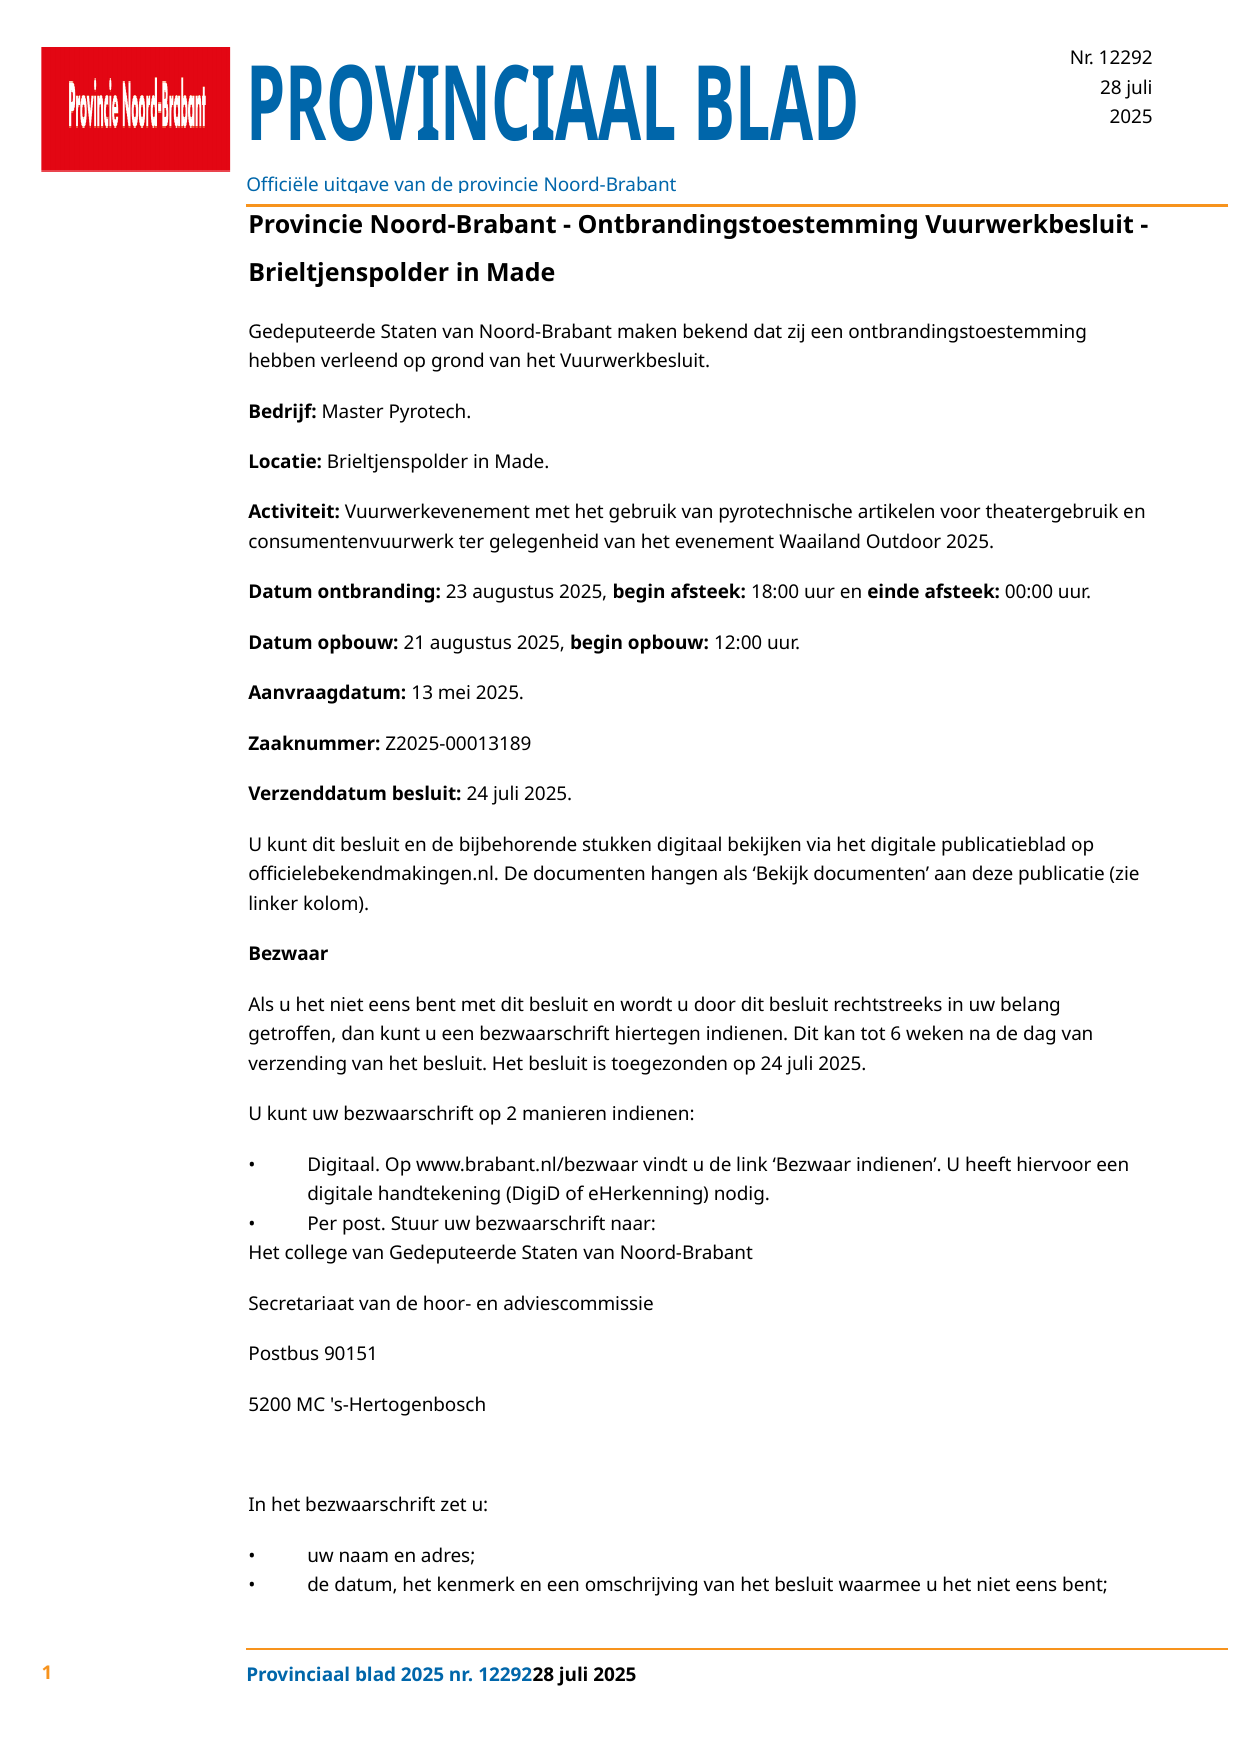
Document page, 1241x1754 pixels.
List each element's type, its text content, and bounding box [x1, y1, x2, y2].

text U kunt dit besluit en de bijbehorende stukken digitaal bekijken via het digitale publicatieblad op officielebekendmakingen.nl. De documenten hangen als ‘Bekijk documenten’ aan deze publicatie (zie linker kolom). [248, 831, 1152, 916]
text Het college van Gedeputeerde Staten van Noord-Brabant [248, 1239, 1152, 1265]
text Secretariaat van de hoor- en adviescommissie [248, 1290, 1152, 1316]
picture [41, 47, 231, 172]
list uw naam en adres; [248, 1542, 1152, 1568]
text Datum opbouw: 21 augustus 2025, begin opbouw: 12:00 uur. [248, 629, 1152, 655]
text Als u het niet eens bent met dit besluit en wordt u door dit besluit rechtstreeks in uw belang getroffen, dan kunt u een bezwaarschrift hiertegen indienen. Dit kan tot 6 weken na de dag van verzending van het besluit. Het besluit is toegezonden op 24 juli 2025. [248, 991, 1152, 1076]
text Postbus 90151 [248, 1340, 1152, 1366]
text 5200 MC 's‑Hertogenbosch [248, 1391, 1152, 1417]
text Aanvraagdatum: 13 mei 2025. [248, 679, 1152, 705]
text Provincie Noord-Brabant - Ontbrandingstoestemming Vuurwerkbesluit - Brieltjenspolder in Made [248, 207, 1152, 288]
list de datum, het kenmerk en een omschrijving van het besluit waarmee u het niet eens bent; [248, 1572, 1152, 1597]
text Bezwaar [248, 940, 1152, 966]
text U kunt uw bezwaarschrift op 2 manieren indienen: [248, 1100, 1152, 1126]
text Bedrijf: Master Pyrotech. [248, 398, 1152, 424]
text Datum ontbranding: 23 augustus 2025, begin afsteek: 18:00 uur en einde afsteek: 00:00 uur. [248, 579, 1152, 604]
text Locatie: Brieltjenspolder in Made. [248, 448, 1152, 474]
list Digitaal. Op www.brabant.nl/bezwaar vindt u de link ‘Bezwaar indienen’. U heeft hiervoor een digitale handtekening (DigiD of eHerkenning) nodig. [248, 1151, 1152, 1206]
list Per post. Stuur uw bezwaarschrift naar: [248, 1210, 1152, 1236]
text Gedeputeerde Staten van Noord-Brabant maken bekend dat zij een ontbrandingstoestemming hebben verleend op grond van het Vuurwerkbesluit. [248, 318, 1152, 373]
text Activiteit: Vuurwerkevenement met het gebruik van pyrotechnische artikelen voor theatergebruik en consumentenvuurwerk ter gelegenheid van het evenement Waailand Outdoor 2025. [248, 499, 1152, 554]
text In het bezwaarschrift zet u: [248, 1492, 1152, 1517]
text Zaaknummer: Z2025-00013189 [248, 730, 1152, 756]
text Verzenddatum besluit: 24 juli 2025. [248, 780, 1152, 806]
